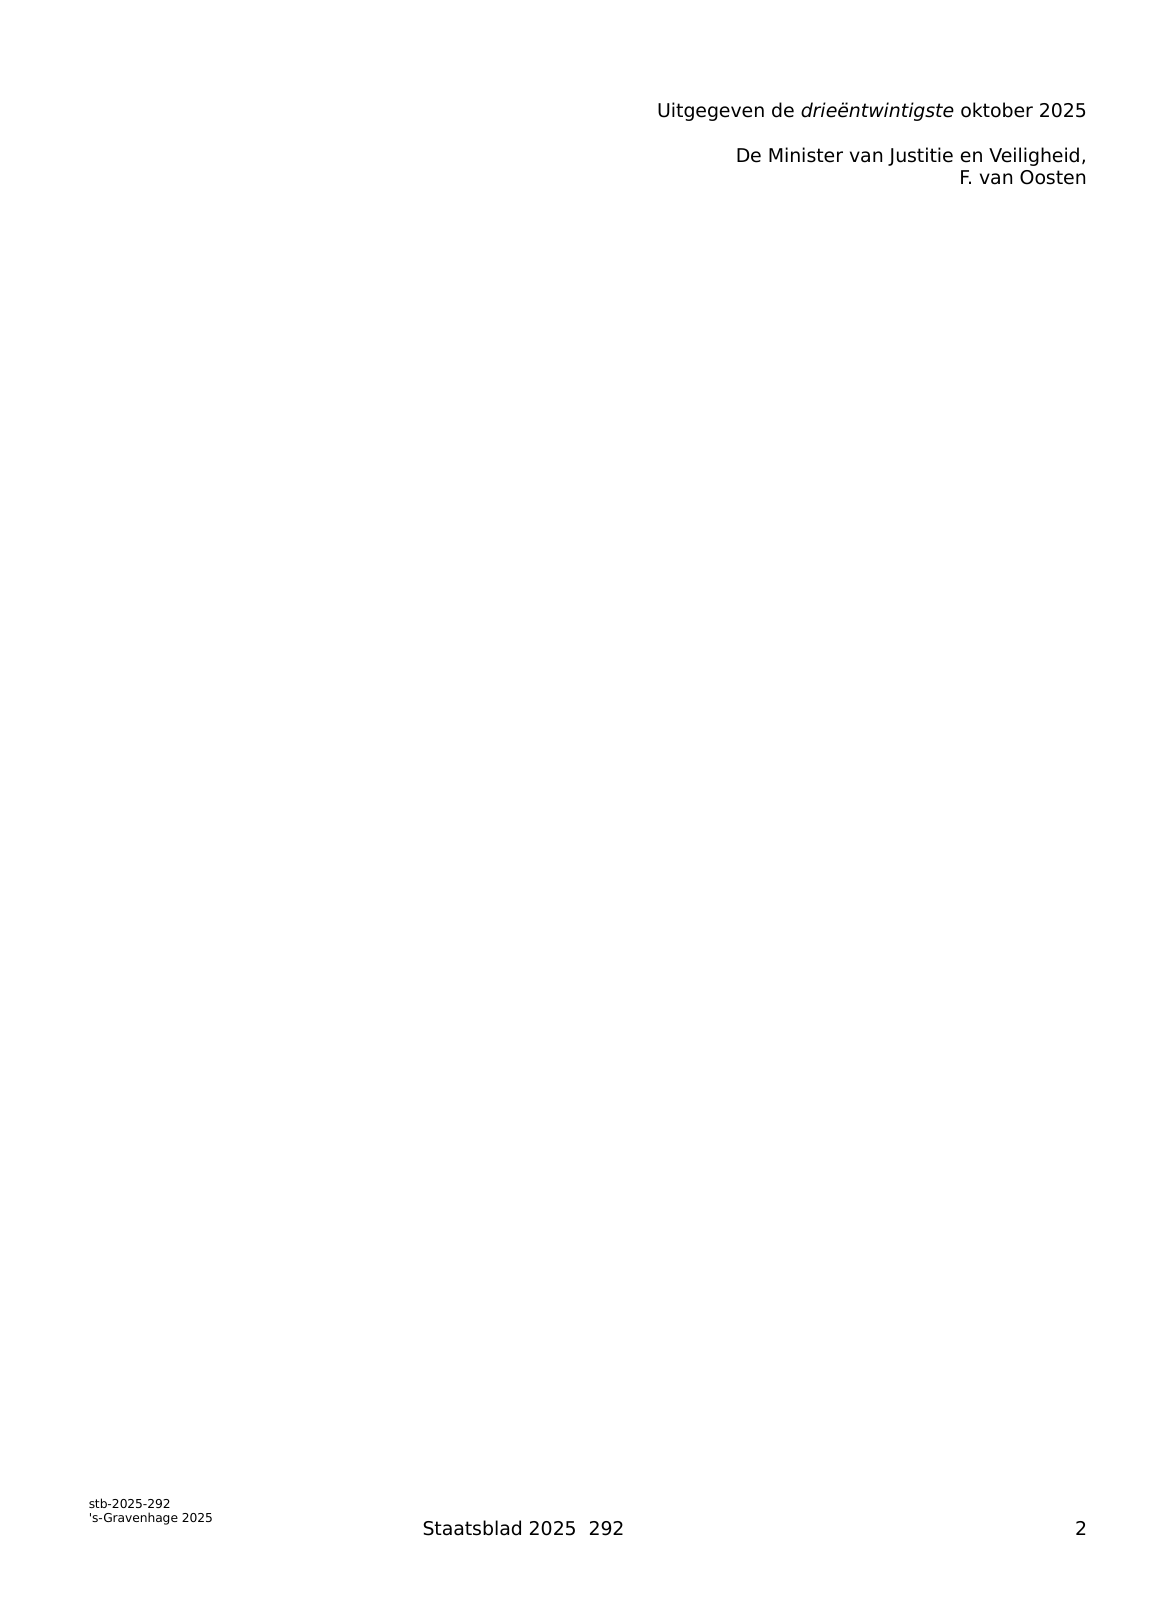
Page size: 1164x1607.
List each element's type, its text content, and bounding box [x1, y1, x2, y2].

text stb-2025-292 [88, 1497, 323, 1511]
text 's-Gravenhage 2025 [88, 1511, 323, 1525]
text Uitgegeven de drieëntwintigste oktober 2025 [422, 100, 1087, 122]
text De Minister van Justitie en Veiligheid, F. van Oosten [422, 144, 1087, 188]
